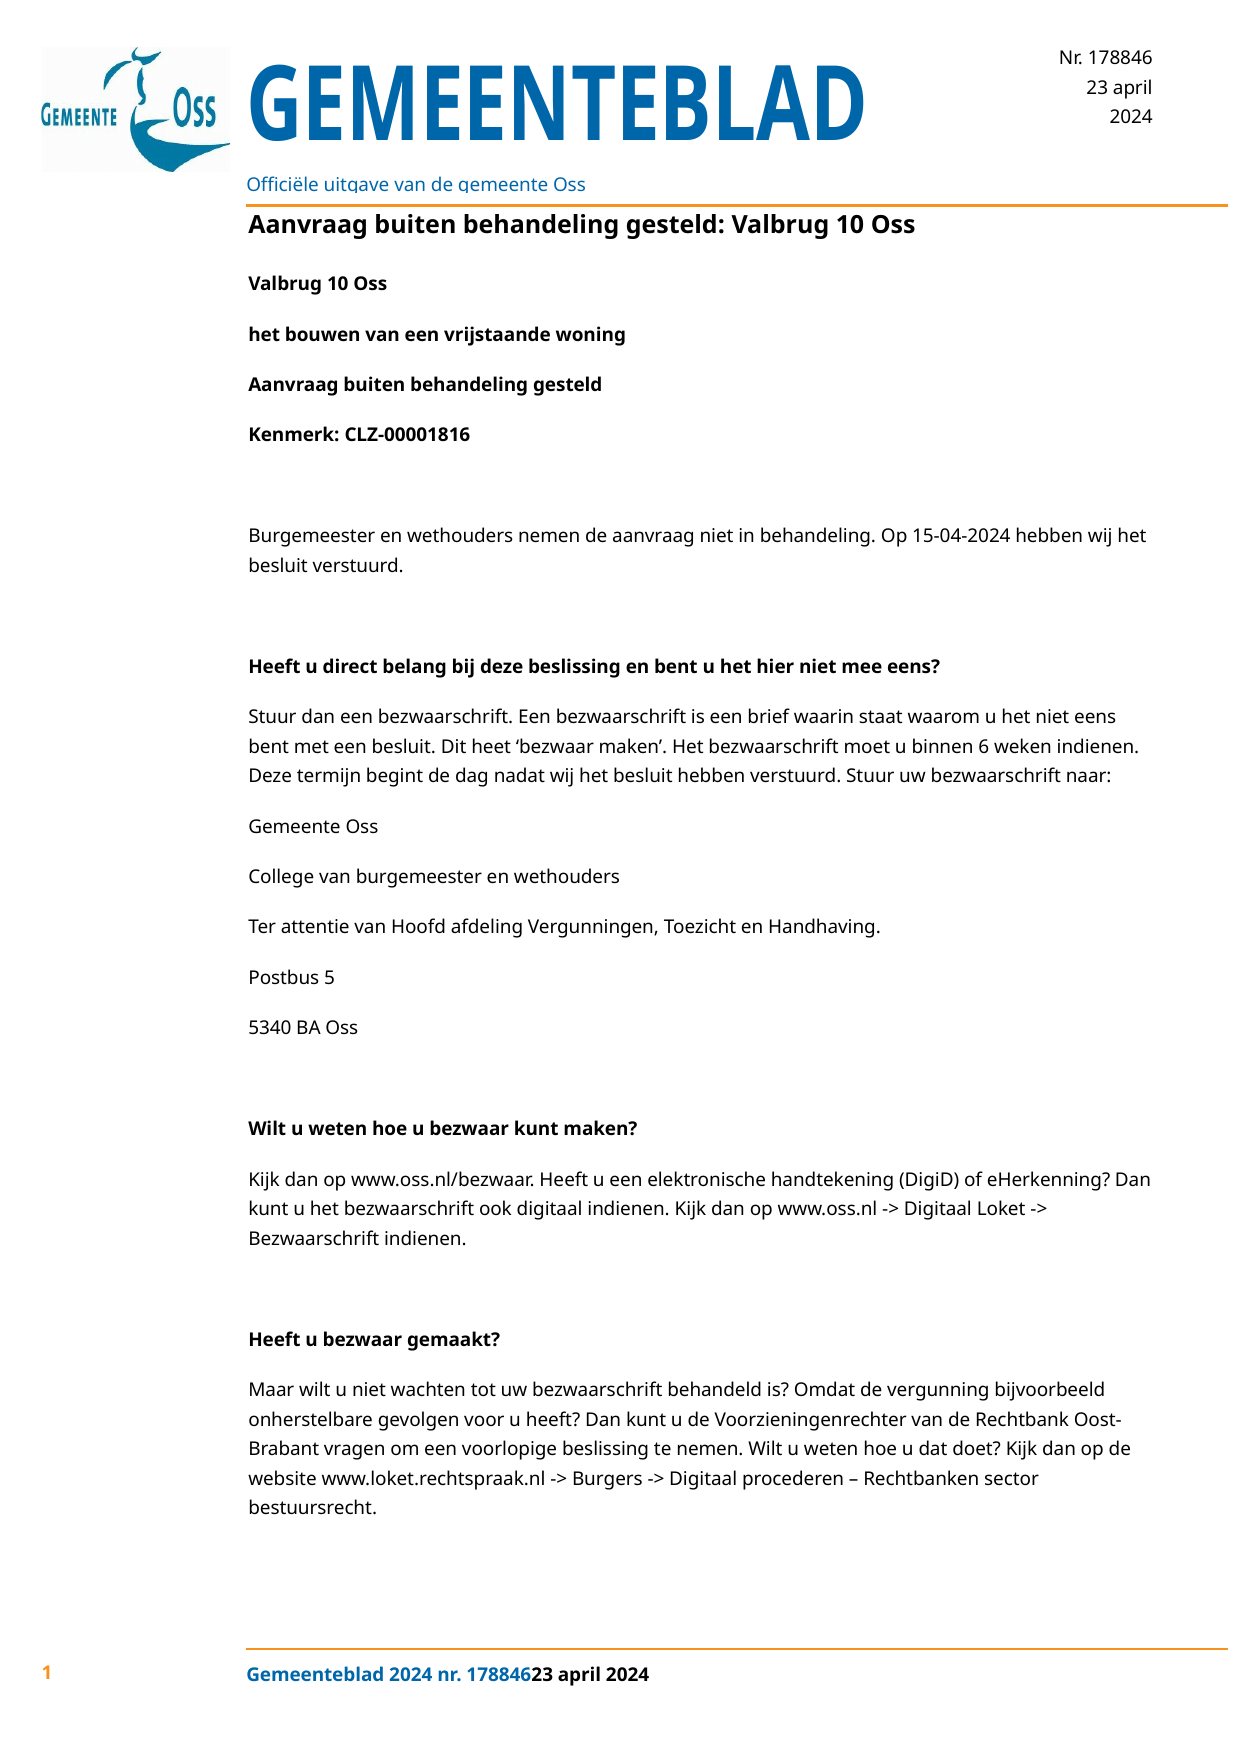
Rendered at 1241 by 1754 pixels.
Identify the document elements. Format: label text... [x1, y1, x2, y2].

text het bouwen van een vrijstaande woning [248, 321, 1152, 346]
text College van burgemeester en wethouders [248, 863, 1152, 889]
text Heeft u bezwaar gemaakt? [248, 1326, 1152, 1351]
text Heeft u direct belang bij deze beslissing en bent u het hier niet mee eens? [248, 653, 1152, 678]
text Kenmerk: CLZ-00001816 [248, 422, 1152, 447]
text Aanvraag buiten behandeling gesteld: Valbrug 10 Oss [248, 207, 1152, 241]
text Burgemeester en wethouders nemen de aanvraag niet in behandeling. Op 15-04-2024 hebben wij het besluit verstuurd. [248, 522, 1152, 578]
text Kijk dan op www.oss.nl/bezwaar. Heeft u een elektronische handtekening (DigiD) of eHerkenning? Dan kunt u het bezwaarschrift ook digitaal indienen. Kijk dan op www.oss.nl -> Digitaal Loket -> Bezwaarschrift indienen. [248, 1166, 1152, 1251]
text Aanvraag buiten behandeling gesteld [248, 371, 1152, 397]
text Gemeente Oss [248, 813, 1152, 838]
picture [41, 47, 231, 172]
text 5340 BA Oss [248, 1014, 1152, 1040]
text Stuur dan een bezwaarschrift. Een bezwaarschrift is een brief waarin staat waarom u het niet eens bent met een besluit. Dit heet ‘bezwaar maken’. Het bezwaarschrift moet u binnen 6 weken indienen. Deze termijn begint de dag nadat wij het besluit hebben verstuurd. Stuur uw bezwaarschrift naar: [248, 703, 1152, 788]
text Valbrug 10 Oss [248, 270, 1152, 296]
text Postbus 5 [248, 964, 1152, 990]
text Ter attentie van Hoofd afdeling Vergunningen, Toezicht en Handhaving. [248, 914, 1152, 939]
text Wilt u weten hoe u bezwaar kunt maken? [248, 1115, 1152, 1141]
text Maar wilt u niet wachten tot uw bezwaarschrift behandeld is? Omdat de vergunning bijvoorbeeld onherstelbare gevolgen voor u heeft? Dan kunt u de Voorzieningenrechter van de Rechtbank Oost-Brabant vragen om een voorlopige beslissing te nemen. Wilt u weten hoe u dat doet? Kijk dan op de website www.loket.rechtspraak.nl -> Burgers -> Digitaal procederen – Rechtbanken sector bestuursrecht. [248, 1376, 1152, 1520]
